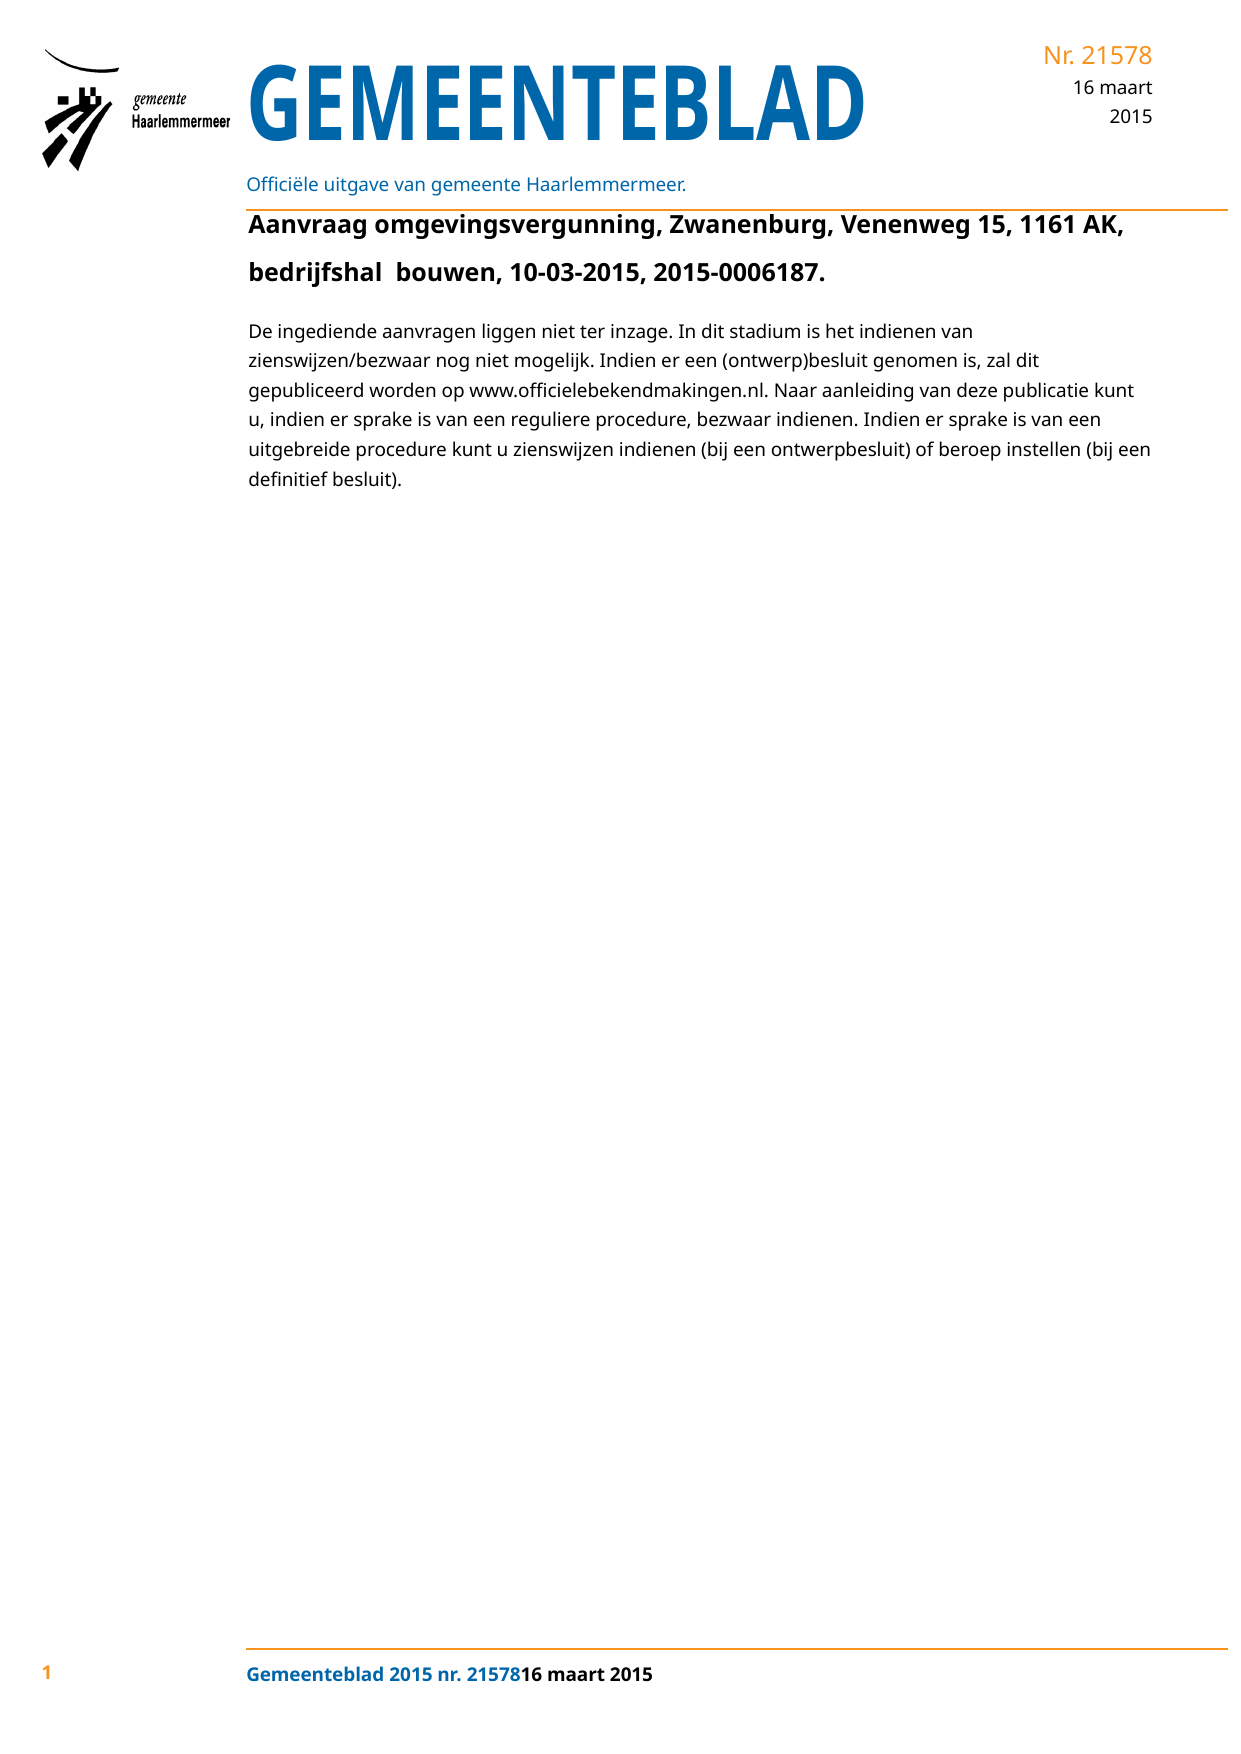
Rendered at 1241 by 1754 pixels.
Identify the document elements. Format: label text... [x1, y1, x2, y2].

picture [41, 47, 231, 172]
text Aanvraag omgevingsvergunning, Zwanenburg, Venenweg 15, 1161 AK, bedrijfshal bouwen, 10-03-2015, 2015-0006187. [248, 211, 1152, 288]
text De ingediende aanvragen liggen niet ter inzage. In dit stadium is het indienen van zienswijzen/bezwaar nog niet mogelijk. Indien er een (ontwerp)besluit genomen is, zal dit gepubliceerd worden op www.officielebekendmakingen.nl. Naar aanleiding van deze publicatie kunt u, indien er sprake is van een reguliere procedure, bezwaar indienen. Indien er sprake is van een uitgebreide procedure kunt u zienswijzen indienen (bij een ontwerpbesluit) of beroep instellen (bij een definitief besluit). [248, 318, 1152, 492]
